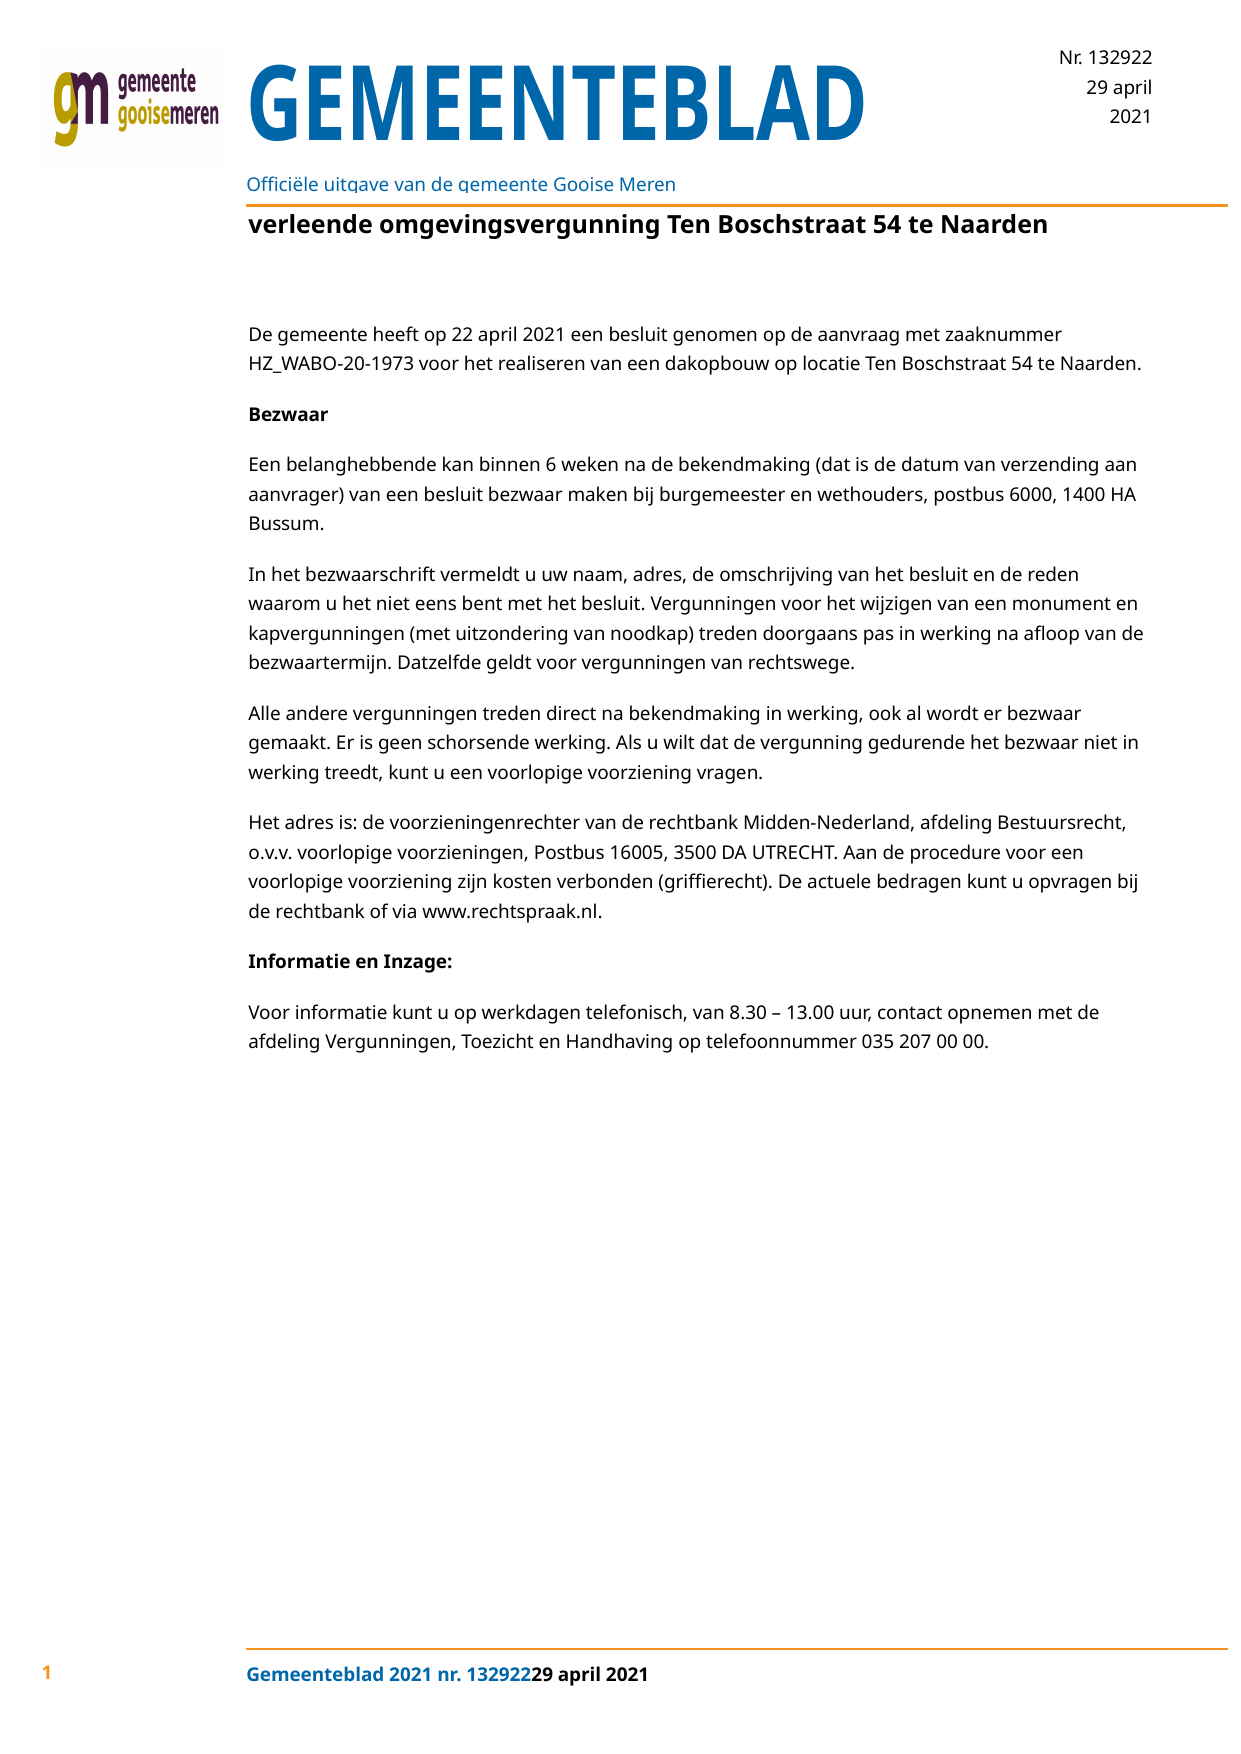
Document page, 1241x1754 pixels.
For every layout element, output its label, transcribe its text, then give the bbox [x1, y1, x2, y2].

text Informatie en Inzage: [248, 949, 1152, 974]
text De gemeente heeft op 22 april 2021 een besluit genomen op de aanvraag met zaaknummer HZ_WABO-20-1973 voor het realiseren van een dakopbouw op locatie Ten Boschstraat 54 te Naarden. [248, 321, 1152, 376]
text Alle andere vergunningen treden direct na bekendmaking in werking, ook al wordt er bezwaar gemaakt. Er is geen schorsende werking. Als u wilt dat de vergunning gedurende het bezwaar niet in werking treedt, kunt u een voorlopige voorziening vragen. [248, 700, 1152, 785]
text Bezwaar [248, 401, 1152, 426]
picture [41, 47, 231, 172]
text Een belanghebbende kan binnen 6 weken na de bekendmaking (dat is de datum van verzending aan aanvrager) van een besluit bezwaar maken bij burgemeester en wethouders, postbus 6000, 1400 HA Bussum. [248, 451, 1152, 536]
text verleende omgevingsvergunning Ten Boschstraat 54 te Naarden [248, 207, 1152, 241]
text Voor informatie kunt u op werkdagen telefonisch, van 8.30 – 13.00 uur, contact opnemen met de afdeling Vergunningen, Toezicht en Handhaving op telefoonnummer 035 207 00 00. [248, 999, 1152, 1054]
text In het bezwaarschrift vermeldt u uw naam, adres, de omschrijving van het besluit en de reden waarom u het niet eens bent met het besluit. Vergunningen voor het wijzigen van een monument en kapvergunningen (met uitzondering van noodkap) treden doorgaans pas in werking na afloop van de bezwaartermijn. Datzelfde geldt voor vergunningen van rechtswege. [248, 561, 1152, 675]
text Het adres is: de voorzieningenrechter van de rechtbank Midden-Nederland, afdeling Bestuursrecht, o.v.v. voorlopige voorzieningen, Postbus 16005, 3500 DA UTRECHT. Aan de procedure voor een voorlopige voorziening zijn kosten verbonden (griffierecht). De actuele bedragen kunt u opvragen bij de rechtbank of via www.rechtspraak.nl. [248, 809, 1152, 924]
